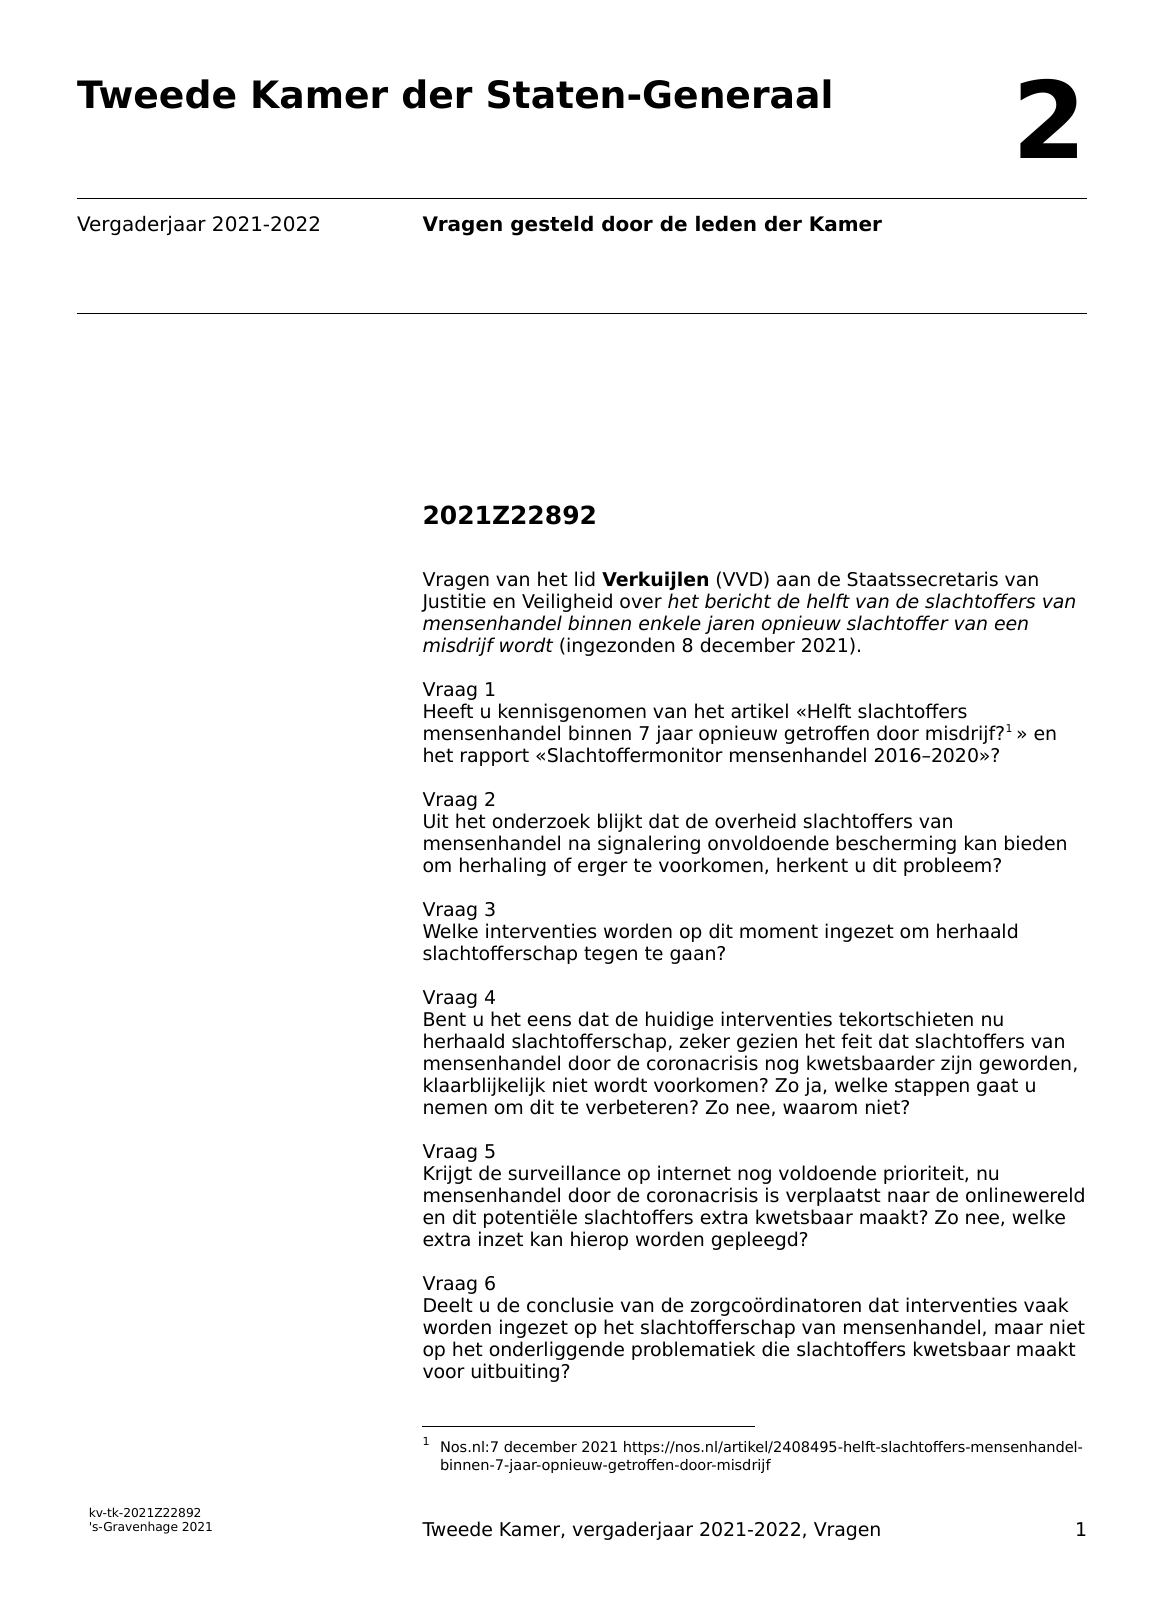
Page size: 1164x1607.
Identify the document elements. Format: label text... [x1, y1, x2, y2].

text Heeft u kennisgenomen van het artikel «Helft slachtoffers mensenhandel binnen 7 jaar opnieuw getroffen door misdrijf?» en het rapport «Slachtoffermonitor mensenhandel 2016–2020»? [422, 701, 1087, 767]
text Vraag 5 [422, 1141, 1087, 1163]
text Bent u het eens dat de huidige interventies tekortschieten nu herhaald slachtofferschap, zeker gezien het feit dat slachtoffers van mensenhandel door de coronacrisis nog kwetsbaarder zijn geworden, klaarblijkelijk niet wordt voorkomen? Zo ja, welke stappen gaat u nemen om dit te verbeteren? Zo nee, waarom niet? [422, 1009, 1087, 1119]
table_cell Vergaderjaar 2021-2022 [77, 199, 422, 313]
text Vragen van het lid Verkuijlen (VVD) aan de Staatssecretaris van Justitie en Veiligheid over het bericht de helft van de slachtoffers van mensenhandel binnen enkele jaren opnieuw slachtoffer van een misdrijf wordt (ingezonden 8 december 2021). [422, 569, 1087, 657]
text Vraag 1 [422, 679, 1087, 701]
table_header 2 [886, 59, 1087, 198]
text Uit het onderzoek blijkt dat de overheid slachtoffers van mensenhandel na signalering onvoldoende bescherming kan bieden om herhaling of erger te voorkomen, herkent u dit probleem? [422, 811, 1087, 877]
text Nos.nl:7 december 2021 https://nos.nl/artikel/2408495-helft-slachtoffers-mensenhandel-binnen-7-jaar-opnieuw-getroffen-door-misdrijf [422, 1435, 1087, 1474]
text kv-tk-2021Z22892 [88, 1506, 323, 1520]
text Vraag 6 [422, 1273, 1087, 1295]
text Vraag 4 [422, 987, 1087, 1009]
text Welke interventies worden op dit moment ingezet om herhaald slachtofferschap tegen te gaan? [422, 921, 1087, 965]
text 's-Gravenhage 2021 [88, 1520, 323, 1534]
text Krijgt de surveillance op internet nog voldoende prioriteit, nu mensenhandel door de coronacrisis is verplaatst naar de onlinewereld en dit potentiële slachtoffers extra kwetsbaar maakt? Zo nee, welke extra inzet kan hierop worden gepleegd? [422, 1163, 1087, 1251]
table_cell Vragen gesteld door de leden der Kamer [422, 199, 1087, 313]
text 2021Z22892 [422, 501, 1087, 531]
table_header Tweede Kamer der Staten-Generaal [77, 59, 886, 198]
text Vraag 2 [422, 789, 1087, 811]
text Deelt u de conclusie van de zorgcoördinatoren dat interventies vaak worden ingezet op het slachtofferschap van mensenhandel, maar niet op het onderliggende problematiek die slachtoffers kwetsbaar maakt voor uitbuiting? [422, 1295, 1087, 1383]
text Vraag 3 [422, 899, 1087, 921]
